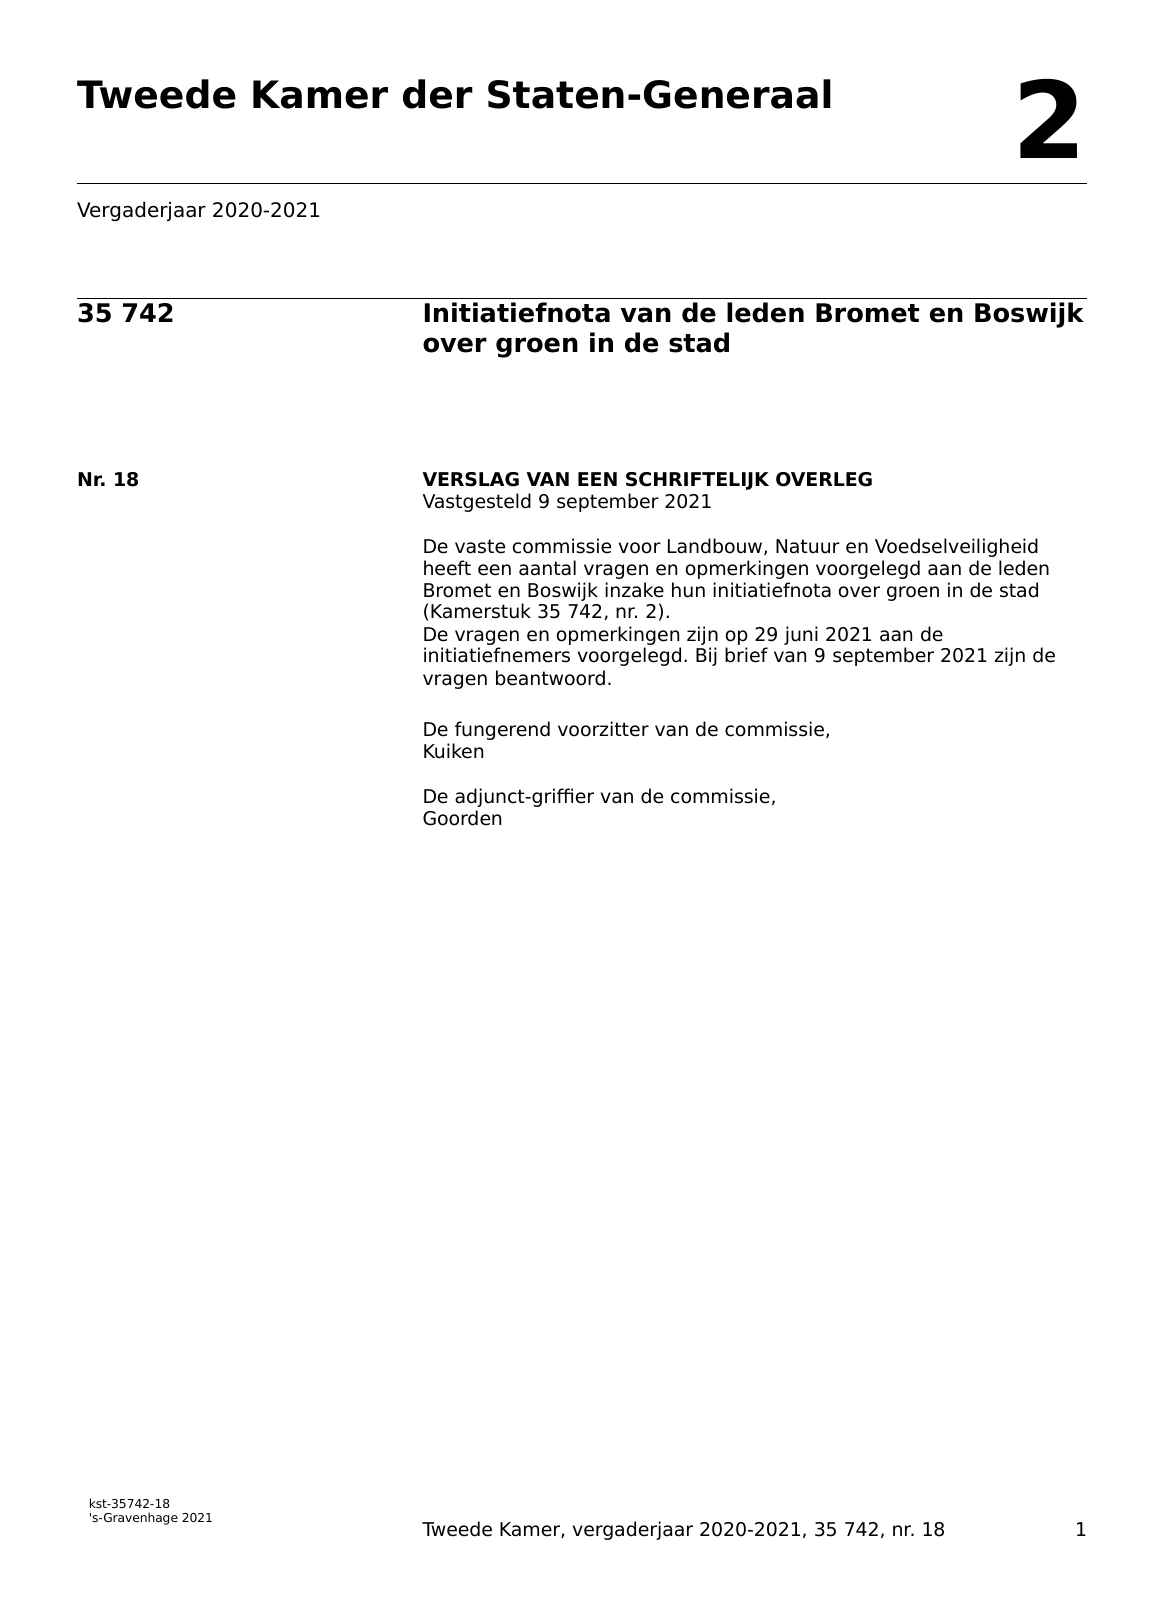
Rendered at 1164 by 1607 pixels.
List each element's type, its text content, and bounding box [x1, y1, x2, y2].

text 's-Gravenhage 2021 [88, 1511, 323, 1525]
text Vastgesteld 9 september 2021 [422, 491, 1087, 513]
table_header 2 [886, 59, 1087, 183]
text De vaste commissie voor Landbouw, Natuur en Voedselveiligheid heeft een aantal vragen en opmerkingen voorgelegd aan de leden Bromet en Boswijk inzake hun initiatiefnota over groen in de stad (Kamerstuk 35 742, nr. 2). [422, 536, 1087, 623]
table_header Tweede Kamer der Staten-Generaal [77, 59, 886, 183]
text De adjunct-griffier van de commissie, Goorden [422, 786, 1087, 829]
text kst-35742-18 [88, 1497, 323, 1511]
text De vragen en opmerkingen zijn op 29 juni 2021 aan de initiatiefnemers voorgelegd. Bij brief van 9 september 2021 zijn de vragen beantwoord. [422, 623, 1087, 689]
table_cell Vergaderjaar 2020-2021 [77, 184, 1087, 298]
text De fungerend voorzitter van de commissie, Kuiken [422, 719, 1087, 763]
subtitle 35 742 Initiatiefnota van de leden Bromet en Boswijk over groen in de stad [77, 299, 1087, 358]
subtitle Nr. 18 VERSLAG VAN EEN SCHRIFTELIJK OVERLEG [77, 469, 1087, 491]
